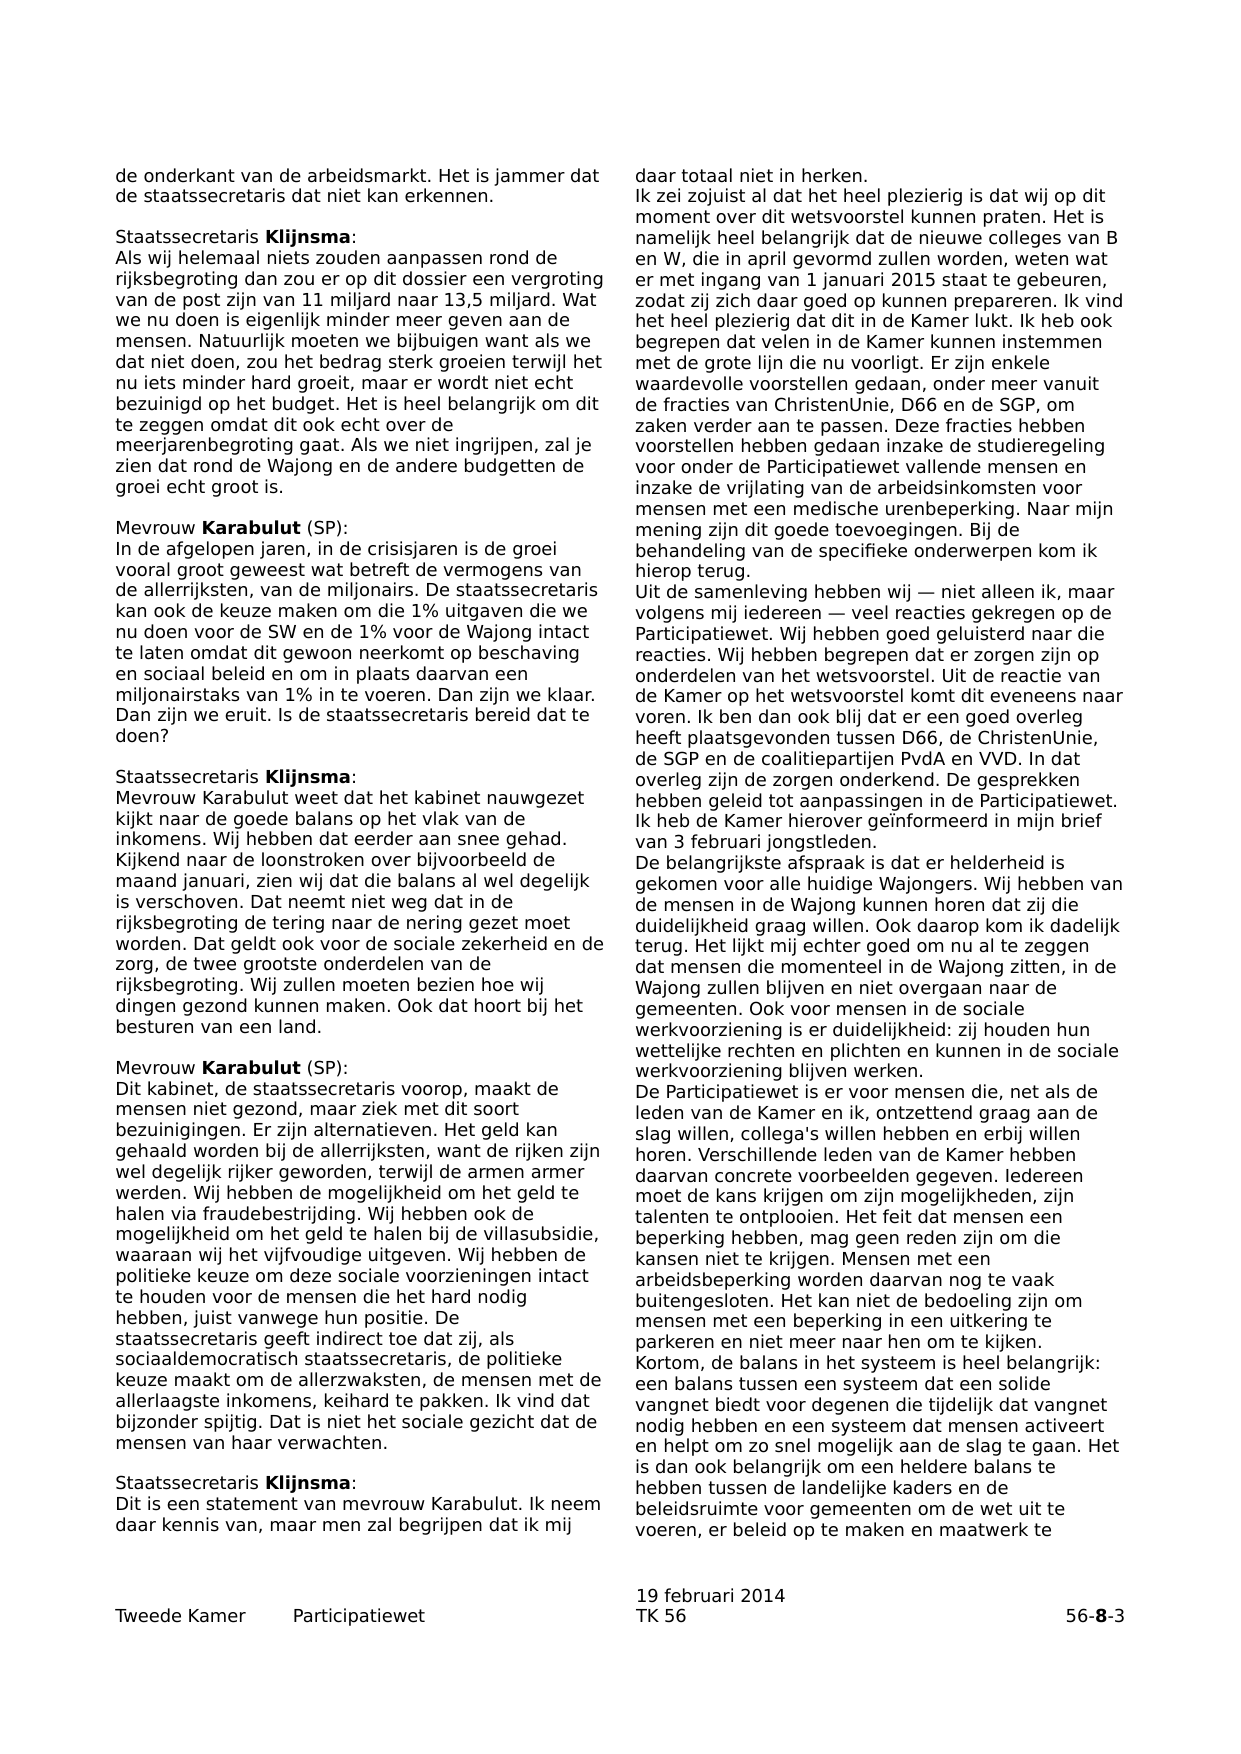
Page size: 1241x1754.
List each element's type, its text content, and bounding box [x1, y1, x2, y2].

text De Participatiewet is er voor mensen die, net als de leden van de Kamer en ik, ontzettend graag aan de slag willen, collega's willen hebben en erbij willen horen. Verschillende leden van de Kamer hebben daarvan concrete voorbeelden gegeven. Iedereen moet de kans krijgen om zijn mogelijkheden, zijn talenten te ontplooien. Het feit dat mensen een beperking hebben, mag geen reden zijn om die kansen niet te krijgen. Mensen met een arbeidsbeperking worden daarvan nog te vaak buitengesloten. Het kan niet de bedoeling zijn om mensen met een beperking in een uitkering te parkeren en niet meer naar hen om te kijken. [635, 1082, 1125, 1353]
text daar totaal niet in herken. [635, 165, 1125, 186]
text de onderkant van de arbeidsmarkt. Het is jammer dat de staatssecretaris dat niet kan erkennen. [115, 165, 605, 207]
text Uit de samenleving hebben wij — niet alleen ik, maar volgens mij iedereen — veel reacties gekregen op de Participatiewet. Wij hebben goed geluisterd naar die reacties. Wij hebben begrepen dat er zorgen zijn op onderdelen van het wetsvoorstel. Uit de reactie van de Kamer op het wetsvoorstel komt dit eveneens naar voren. Ik ben dan ook blij dat er een goed overleg heeft plaatsgevonden tussen D66, de ChristenUnie, de SGP en de coalitiepartijen PvdA en VVD. In dat overleg zijn de zorgen onderkend. De gesprekken hebben geleid tot aanpassingen in de Participatiewet. Ik heb de Kamer hierover geïnformeerd in mijn brief van 3 februari jongstleden. [635, 582, 1125, 853]
text Mevrouw Karabulut (SP): [115, 1057, 605, 1078]
text Staatssecretaris Klijnsma: [115, 227, 605, 248]
text Mevrouw Karabulut (SP): [115, 518, 605, 538]
text Dit kabinet, de staatssecretaris voorop, maakt de mensen niet gezond, maar ziek met dit soort bezuinigingen. Er zijn alternatieven. Het geld kan gehaald worden bij de allerrijksten, want de rijken zijn wel degelijk rijker geworden, terwijl de armen armer werden. Wij hebben de mogelijkheid om het geld te halen via fraudebestrijding. Wij hebben ook de mogelijkheid om het geld te halen bij de villasubsidie, waaraan wij het vijfvoudige uitgeven. Wij hebben de politieke keuze om deze sociale voorzieningen intact te houden voor de mensen die het hard nodig hebben, juist vanwege hun positie. De staatssecretaris geeft indirect toe dat zij, als sociaaldemocratisch staatssecretaris, de politieke keuze maakt om de allerzwaksten, de mensen met de allerlaagste inkomens, keihard te pakken. Ik vind dat bijzonder spijtig. Dat is niet het sociale gezicht dat de mensen van haar verwachten. [115, 1078, 605, 1453]
text Staatssecretaris Klijnsma: [115, 767, 605, 787]
text Als wij helemaal niets zouden aanpassen rond de rijksbegroting dan zou er op dit dossier een vergroting van de post zijn van 11 miljard naar 13,5 miljard. Wat we nu doen is eigenlijk minder meer geven aan de mensen. Natuurlijk moeten we bijbuigen want als we dat niet doen, zou het bedrag sterk groeien terwijl het nu iets minder hard groeit, maar er wordt niet echt bezuinigd op het budget. Het is heel belangrijk om dit te zeggen omdat dit ook echt over de meerjarenbegroting gaat. Als we niet ingrijpen, zal je zien dat rond de Wajong en de andere budgetten de groei echt groot is. [115, 248, 605, 498]
text Ik zei zojuist al dat het heel plezierig is dat wij op dit moment over dit wetsvoorstel kunnen praten. Het is namelijk heel belangrijk dat de nieuwe colleges van B en W, die in april gevormd zullen worden, weten wat er met ingang van 1 januari 2015 staat te gebeuren, zodat zij zich daar goed op kunnen prepareren. Ik vind het heel plezierig dat dit in de Kamer lukt. Ik heb ook begrepen dat velen in de Kamer kunnen instemmen met de grote lijn die nu voorligt. Er zijn enkele waardevolle voorstellen gedaan, onder meer vanuit de fracties van ChristenUnie, D66 en de SGP, om zaken verder aan te passen. Deze fracties hebben voorstellen hebben gedaan inzake de studieregeling voor onder de Participatiewet vallende mensen en inzake de vrijlating van de arbeidsinkomsten voor mensen met een medische urenbeperking. Naar mijn mening zijn dit goede toevoegingen. Bij de behandeling van de specifieke onderwerpen kom ik hierop terug. [635, 186, 1125, 582]
text Staatssecretaris Klijnsma: [115, 1473, 605, 1494]
text In de afgelopen jaren, in de crisisjaren is de groei vooral groot geweest wat betreft de vermogens van de allerrijksten, van de miljonairs. De staatssecretaris kan ook de keuze maken om die 1% uitgaven die we nu doen voor de SW en de 1% voor de Wajong intact te laten omdat dit gewoon neerkomt op beschaving en sociaal beleid en om in plaats daarvan een miljonairstaks van 1% in te voeren. Dan zijn we klaar. Dan zijn we eruit. Is de staatssecretaris bereid dat te doen? [115, 538, 605, 747]
text Mevrouw Karabulut weet dat het kabinet nauwgezet kijkt naar de goede balans op het vlak van de inkomens. Wij hebben dat eerder aan snee gehad. Kijkend naar de loonstroken over bijvoorbeeld de maand januari, zien wij dat die balans al wel degelijk is verschoven. Dat neemt niet weg dat in de rijksbegroting de tering naar de nering gezet moet worden. Dat geldt ook voor de sociale zekerheid en de zorg, de twee grootste onderdelen van de rijksbegroting. Wij zullen moeten bezien hoe wij dingen gezond kunnen maken. Ook dat hoort bij het besturen van een land. [115, 787, 605, 1037]
text Kortom, de balans in het systeem is heel belangrijk: een balans tussen een systeem dat een solide vangnet biedt voor degenen die tijdelijk dat vangnet nodig hebben en een systeem dat mensen activeert en helpt om zo snel mogelijk aan de slag te gaan. Het is dan ook belangrijk om een heldere balans te hebben tussen de landelijke kaders en de beleidsruimte voor gemeenten om de wet uit te voeren, er beleid op te maken en maatwerk te [635, 1353, 1125, 1540]
text Dit is een statement van mevrouw Karabulut. Ik neem daar kennis van, maar men zal begrijpen dat ik mij [115, 1494, 605, 1536]
text De belangrijkste afspraak is dat er helderheid is gekomen voor alle huidige Wajongers. Wij hebben van de mensen in de Wajong kunnen horen dat zij die duidelijkheid graag willen. Ook daarop kom ik dadelijk terug. Het lijkt mij echter goed om nu al te zeggen dat mensen die momenteel in de Wajong zitten, in de Wajong zullen blijven en niet overgaan naar de gemeenten. Ook voor mensen in de sociale werkvoorziening is er duidelijkheid: zij houden hun wettelijke rechten en plichten en kunnen in de sociale werkvoorziening blijven werken. [635, 853, 1125, 1082]
